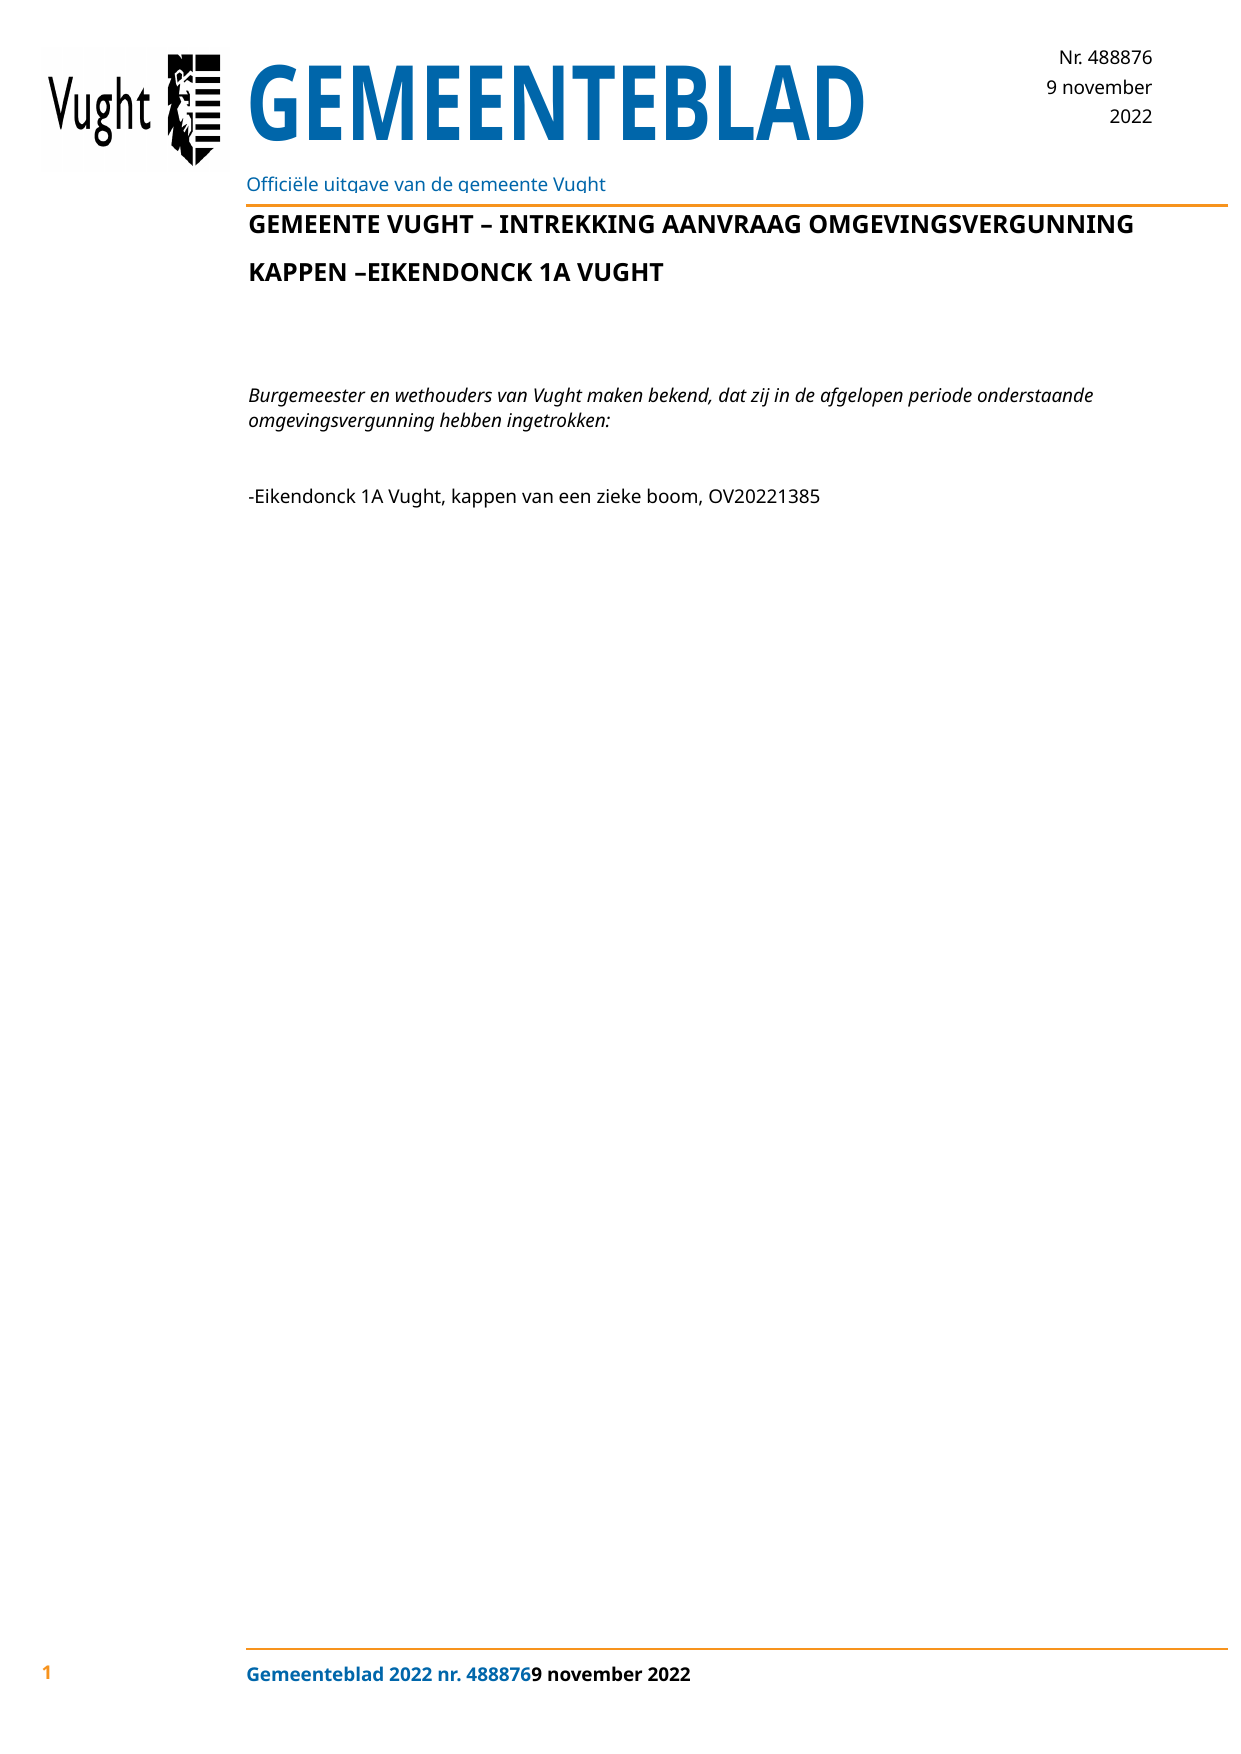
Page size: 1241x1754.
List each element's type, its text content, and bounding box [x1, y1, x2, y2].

text Burgemeester en wethouders van Vught maken bekend, dat zij in de afgelopen periode onderstaande omgevingsvergunning hebben ingetrokken: [248, 382, 1152, 433]
text -Eikendonck 1A Vught, kappen van een zieke boom, OV20221385 [248, 484, 1152, 509]
text GEMEENTE VUGHT – INTREKKING AANVRAAG OMGEVINGSVERGUNNING KAPPEN –EIKENDONCK 1A VUGHT [248, 207, 1152, 288]
picture [41, 47, 231, 172]
